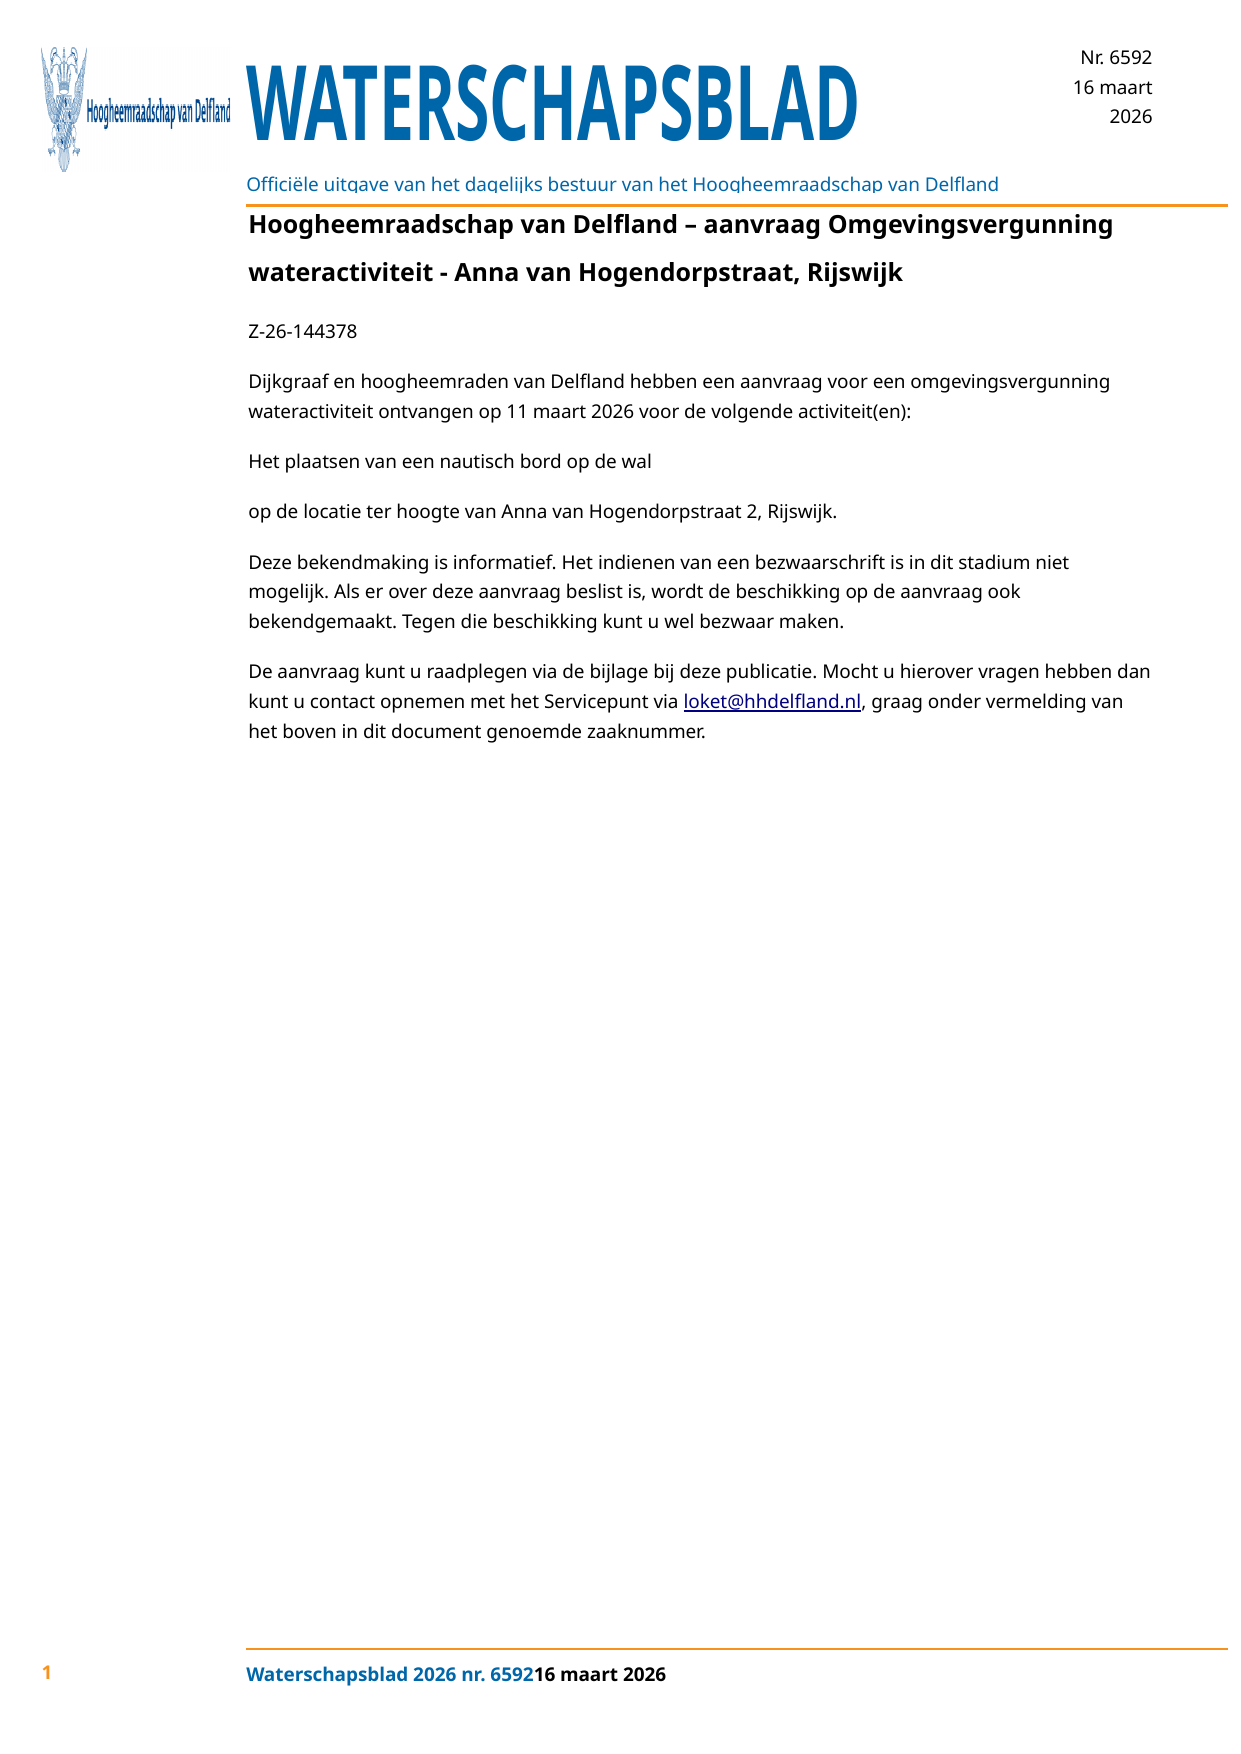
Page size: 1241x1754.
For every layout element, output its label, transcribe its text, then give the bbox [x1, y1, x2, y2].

text Hoogheemraadschap van Delfland – aanvraag Omgevingsvergunning wateractiviteit - Anna van Hogendorpstraat, Rijswijk [248, 207, 1152, 288]
picture [41, 47, 231, 172]
text Z-26-144378 [248, 318, 1152, 344]
text De aanvraag kunt u raadplegen via de bijlage bij deze publicatie. Mocht u hierover vragen hebben dan kunt u contact opnemen met het Servicepunt via loket@hhdelfland.nl, graag onder vermelding van het boven in dit document genoemde zaaknummer. [248, 659, 1152, 744]
text Het plaatsen van een nautisch bord op de wal [248, 448, 1152, 474]
text Deze bekendmaking is informatief. Het indienen van een bezwaarschrift is in dit stadium niet mogelijk. Als er over deze aanvraag beslist is, wordt de beschikking op de aanvraag ook bekendgemaakt. Tegen die beschikking kunt u wel bezwaar maken. [248, 549, 1152, 634]
text Dijkgraaf en hoogheemraden van Delfland hebben een aanvraag voor een omgevingsvergunning wateractiviteit ontvangen op 11 maart 2026 voor de volgende activiteit(en): [248, 368, 1152, 424]
text op de locatie ter hoogte van Anna van Hogendorpstraat 2, Rijswijk. [248, 499, 1152, 524]
